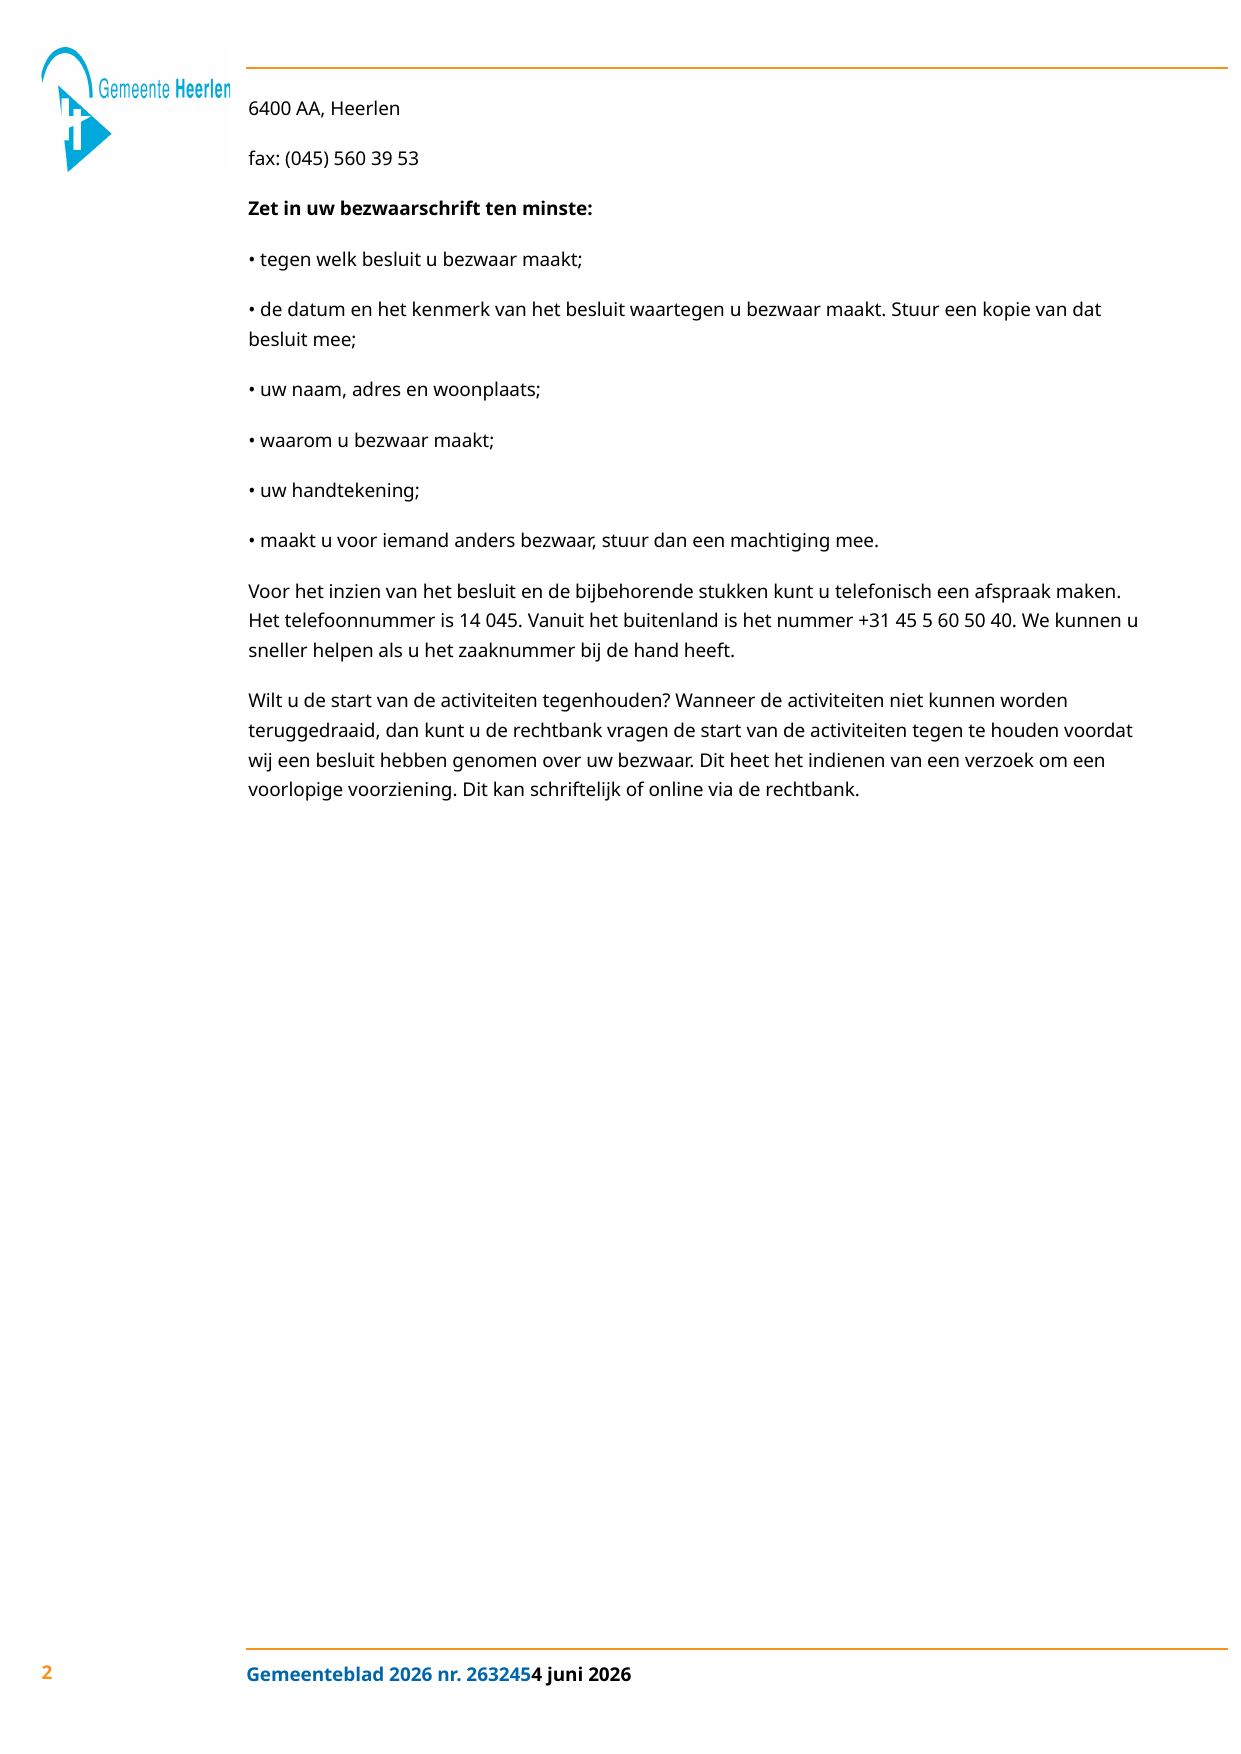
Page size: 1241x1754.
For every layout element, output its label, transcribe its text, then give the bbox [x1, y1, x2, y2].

text • tegen welk besluit u bezwaar maakt; [248, 246, 1152, 272]
text Wilt u de start van de activiteiten tegenhouden? Wanneer de activiteiten niet kunnen worden teruggedraaid, dan kunt u de rechtbank vragen de start van de activiteiten tegen te houden voordat wij een besluit hebben genomen over uw bezwaar. Dit heet het indienen van een verzoek om een voorlopige voorziening. Dit kan schriftelijk of online via de rechtbank. [248, 688, 1152, 802]
text • uw handtekening; [248, 477, 1152, 503]
text 6400 AA, Heerlen [248, 95, 1152, 121]
text Voor het inzien van het besluit en de bijbehorende stukken kunt u telefonisch een afspraak maken. Het telefoonnummer is 14 045. Vanuit het buitenland is het nummer +31 45 5 60 50 40. We kunnen u sneller helpen als u het zaaknummer bij de hand heeft. [248, 578, 1152, 663]
text • maakt u voor iemand anders bezwaar, stuur dan een machtiging mee. [248, 528, 1152, 553]
picture [41, 47, 59, 70]
text • de datum en het kenmerk van het besluit waartegen u bezwaar maakt. Stuur een kopie van dat besluit mee; [248, 296, 1152, 352]
text Zet in uw bezwaarschrift ten minste: [248, 196, 1152, 221]
text • waarom u bezwaar maakt; [248, 427, 1152, 453]
picture [41, 47, 231, 172]
text fax: (045) 560 39 53 [248, 145, 1152, 171]
text • uw naam, adres en woonplaats; [248, 376, 1152, 402]
